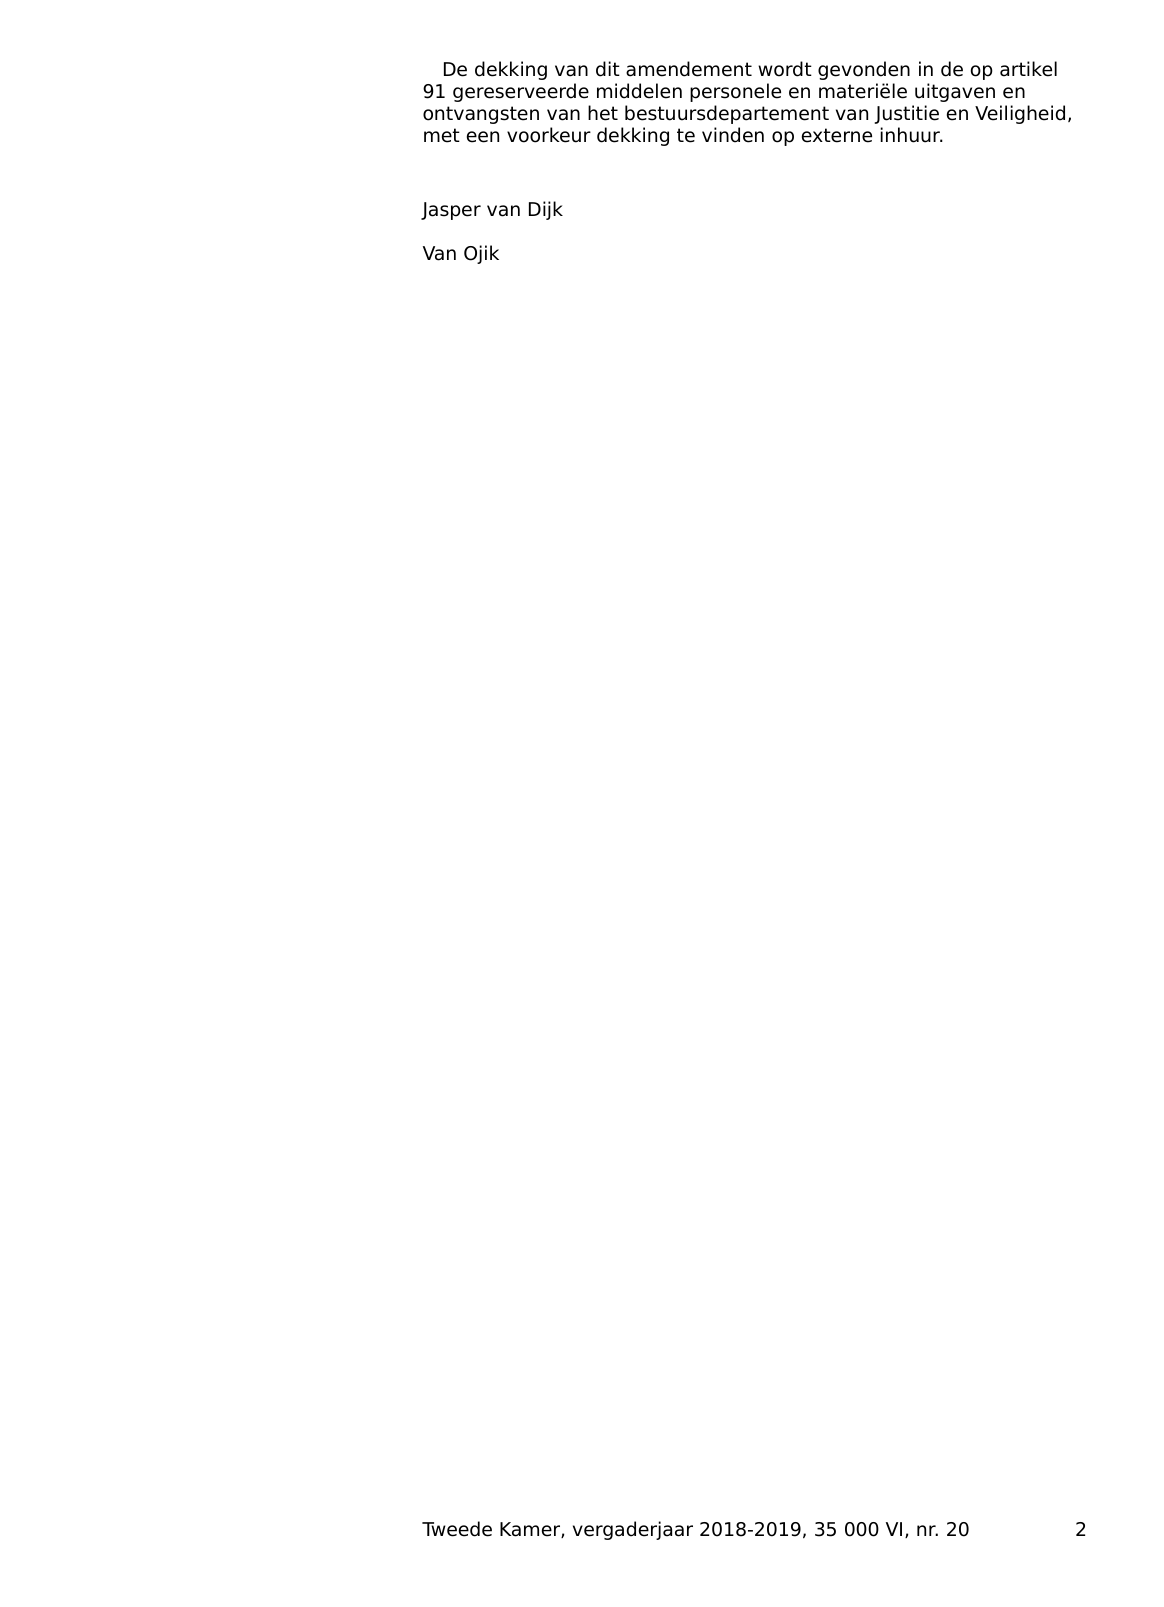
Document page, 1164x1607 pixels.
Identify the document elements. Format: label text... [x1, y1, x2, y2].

text Jasper van Dijk Van Ojik [422, 177, 1087, 265]
text De dekking van dit amendement wordt gevonden in de op artikel 91 gereserveerde middelen personele en materiële uitgaven en ontvangsten van het bestuursdepartement van Justitie en Veiligheid, met een voorkeur dekking te vinden op externe inhuur. [422, 59, 1087, 147]
